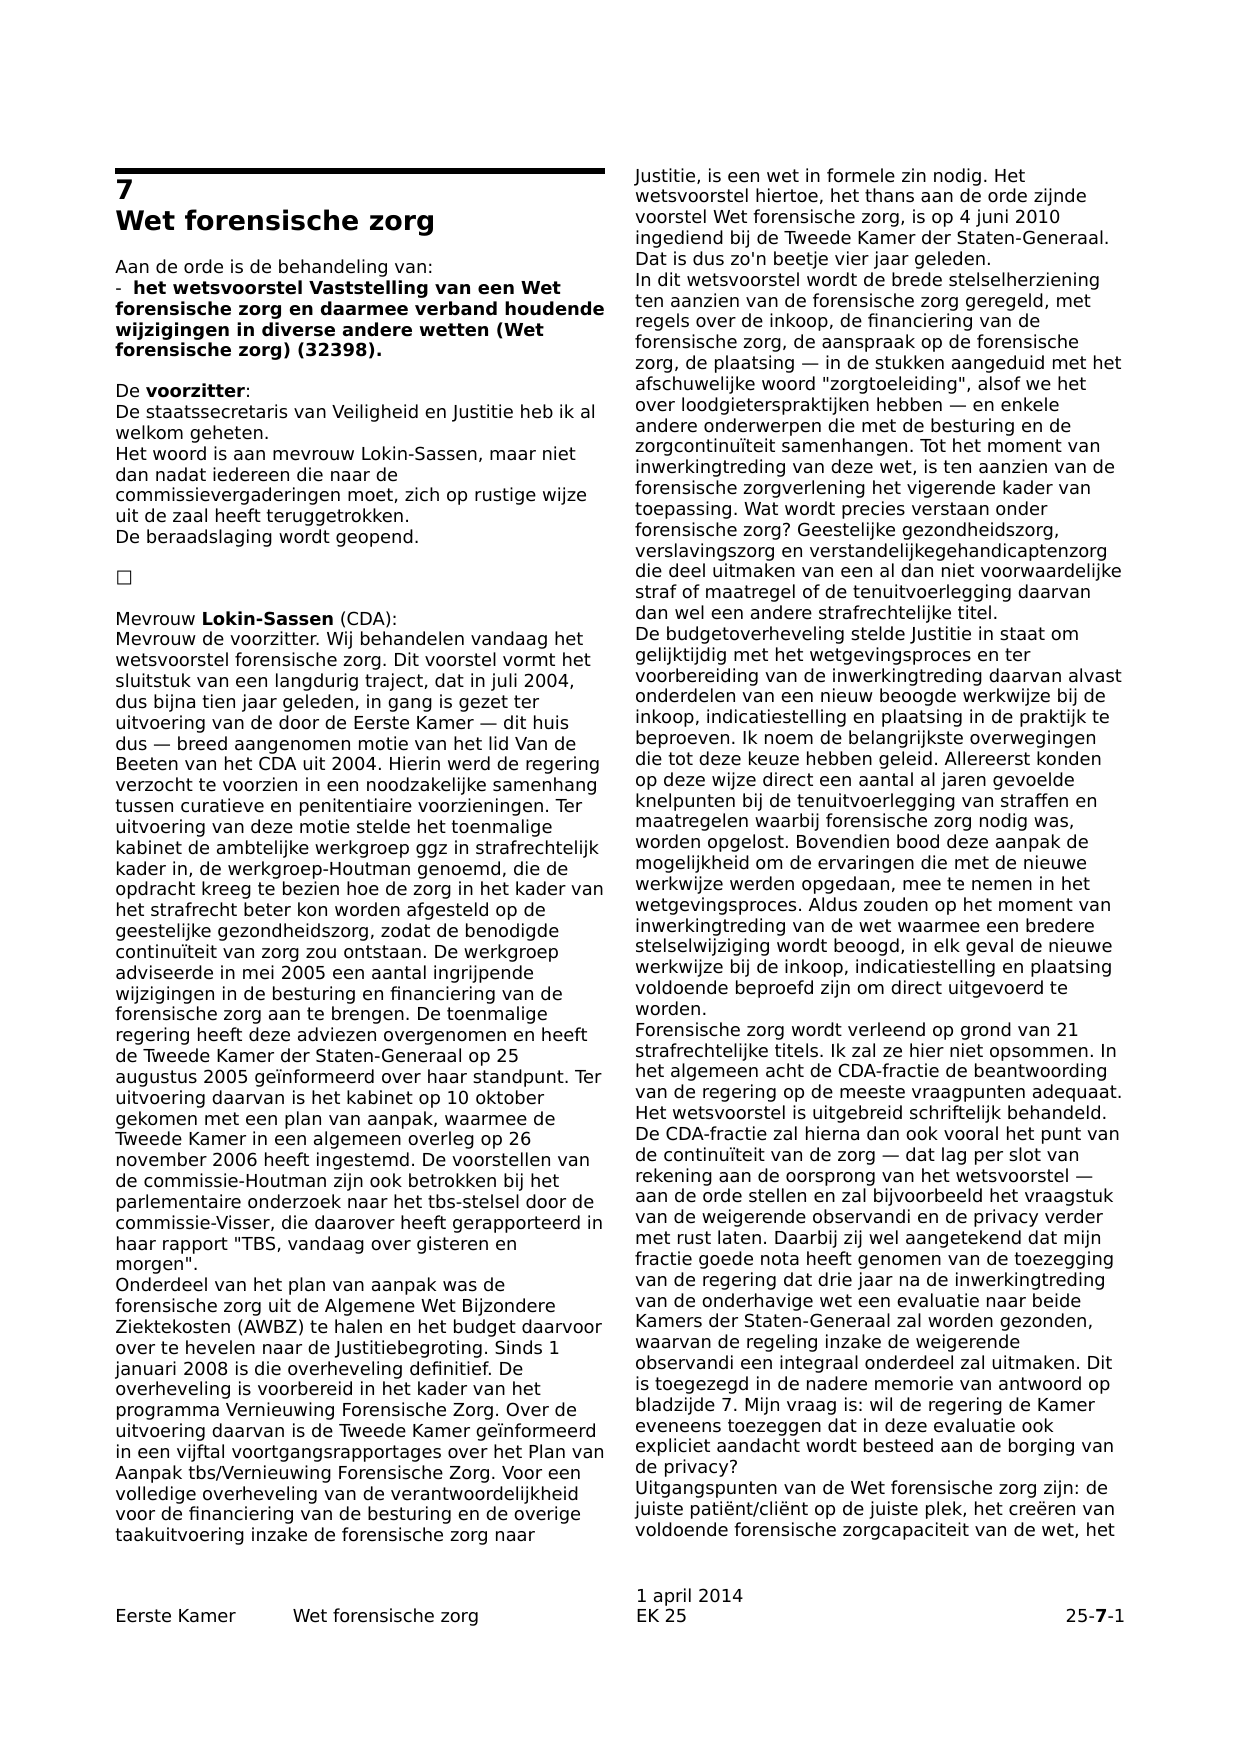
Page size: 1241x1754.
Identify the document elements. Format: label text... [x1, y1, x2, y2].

title 7 Wet forensische zorg [115, 174, 605, 237]
list het wetsvoorstel Vaststelling van een Wet forensische zorg en daarmee verband houdende wijzigingen in diverse andere wetten (Wet forensische zorg) (32398). [115, 278, 605, 361]
text Mevrouw de voorzitter. Wij behandelen vandaag het wetsvoorstel forensische zorg. Dit voorstel vormt het sluitstuk van een langdurig traject, dat in juli 2004, dus bijna tien jaar geleden, in gang is gezet ter uitvoering van de door de Eerste Kamer — dit huis dus — breed aangenomen motie van het lid Van de Beeten van het CDA uit 2004. Hierin werd de regering verzocht te voorzien in een noodzakelijke samenhang tussen curatieve en penitentiaire voorzieningen. Ter uitvoering van deze motie stelde het toenmalige kabinet de ambtelijke werkgroep ggz in strafrechtelijk kader in, de werkgroep-Houtman genoemd, die de opdracht kreeg te bezien hoe de zorg in het kader van het strafrecht beter kon worden afgesteld op de geestelijke gezondheidszorg, zodat de benodigde continuïteit van zorg zou ontstaan. De werkgroep adviseerde in mei 2005 een aantal ingrijpende wijzigingen in de besturing en financiering van de forensische zorg aan te brengen. De toenmalige regering heeft deze adviezen overgenomen en heeft de Tweede Kamer der Staten-Generaal op 25 augustus 2005 geïnformeerd over haar standpunt. Ter uitvoering daarvan is het kabinet op 10 oktober gekomen met een plan van aanpak, waarmee de Tweede Kamer in een algemeen overleg op 26 november 2006 heeft ingestemd. De voorstellen van de commissie-Houtman zijn ook betrokken bij het parlementaire onderzoek naar het tbs-stelsel door de commissie-Visser, die daarover heeft gerapporteerd in haar rapport "TBS, vandaag over gisteren en morgen". [115, 629, 605, 1275]
text De beraadslaging wordt geopend. [115, 527, 605, 548]
text Aan de orde is de behandeling van: [115, 257, 605, 278]
text ⬜ [115, 568, 605, 588]
text Mevrouw Lokin-Sassen (CDA): [115, 608, 605, 629]
text Onderdeel van het plan van aanpak was de forensische zorg uit de Algemene Wet Bijzondere Ziektekosten (AWBZ) te halen en het budget daarvoor over te hevelen naar de Justitiebegroting. Sinds 1 januari 2008 is die overheveling definitief. De overheveling is voorbereid in het kader van het programma Vernieuwing Forensische Zorg. Over de uitvoering daarvan is de Tweede Kamer geïnformeerd in een vijftal voortgangsrapportages over het Plan van Aanpak tbs/Vernieuwing Forensische Zorg. Voor een volledige overheveling van de verantwoordelijkheid voor de financiering van de besturing en de overige taakuitvoering inzake de forensische zorg naar [115, 1275, 605, 1546]
text De voorzitter: [115, 381, 605, 402]
text In dit wetsvoorstel wordt de brede stelselherziening ten aanzien van de forensische zorg geregeld, met regels over de inkoop, de financiering van de forensische zorg, de aanspraak op de forensische zorg, de plaatsing — in de stukken aangeduid met het afschuwelijke woord "zorgtoeleiding", alsof we het over loodgieterspraktijken hebben — en enkele andere onderwerpen die met de besturing en de zorgcontinuïteit samenhangen. Tot het moment van inwerkingtreding van deze wet, is ten aanzien van de forensische zorgverlening het vigerende kader van toepassing. Wat wordt precies verstaan onder forensische zorg? Geestelijke gezondheidszorg, verslavingszorg en verstandelijkegehandicaptenzorg die deel uitmaken van een al dan niet voorwaardelijke straf of maatregel of de tenuitvoerlegging daarvan dan wel een andere strafrechtelijke titel. [635, 269, 1125, 624]
text Forensische zorg wordt verleend op grond van 21 strafrechtelijke titels. Ik zal ze hier niet opsommen. In het algemeen acht de CDA-fractie de beantwoording van de regering op de meeste vraagpunten adequaat. Het wetsvoorstel is uitgebreid schriftelijk behandeld. De CDA-fractie zal hierna dan ook vooral het punt van de continuïteit van de zorg — dat lag per slot van rekening aan de oorsprong van het wetsvoorstel — aan de orde stellen en zal bijvoorbeeld het vraagstuk van de weigerende observandi en de privacy verder met rust laten. Daarbij zij wel aangetekend dat mijn fractie goede nota heeft genomen van de toezegging van de regering dat drie jaar na de inwerkingtreding van de onderhavige wet een evaluatie naar beide Kamers der Staten-Generaal zal worden gezonden, waarvan de regeling inzake de weigerende observandi een integraal onderdeel zal uitmaken. Dit is toegezegd in de nadere memorie van antwoord op bladzijde 7. Mijn vraag is: wil de regering de Kamer eveneens toezeggen dat in deze evaluatie ook expliciet aandacht wordt besteed aan de borging van de privacy? [635, 1019, 1125, 1478]
text Justitie, is een wet in formele zin nodig. Het wetsvoorstel hiertoe, het thans aan de orde zijnde voorstel Wet forensische zorg, is op 4 juni 2010 ingediend bij de Tweede Kamer der Staten-Generaal. Dat is dus zo'n beetje vier jaar geleden. [635, 165, 1125, 269]
text De budgetoverheveling stelde Justitie in staat om gelijktijdig met het wetgevingsproces en ter voorbereiding van de inwerkingtreding daarvan alvast onderdelen van een nieuw beoogde werkwijze bij de inkoop, indicatiestelling en plaatsing in de praktijk te beproeven. Ik noem de belangrijkste overwegingen die tot deze keuze hebben geleid. Allereerst konden op deze wijze direct een aantal al jaren gevoelde knelpunten bij de tenuitvoerlegging van straffen en maatregelen waarbij forensische zorg nodig was, worden opgelost. Bovendien bood deze aanpak de mogelijkheid om de ervaringen die met de nieuwe werkwijze werden opgedaan, mee te nemen in het wetgevingsproces. Aldus zouden op het moment van inwerkingtreding van de wet waarmee een bredere stelselwijziging wordt beoogd, in elk geval de nieuwe werkwijze bij de inkoop, indicatiestelling en plaatsing voldoende beproefd zijn om direct uitgevoerd te worden. [635, 624, 1125, 1019]
text De staatssecretaris van Veiligheid en Justitie heb ik al welkom geheten. [115, 402, 605, 443]
text Het woord is aan mevrouw Lokin-Sassen, maar niet dan nadat iedereen die naar de commissievergaderingen moet, zich op rustige wijze uit de zaal heeft teruggetrokken. [115, 443, 605, 527]
text Uitgangspunten van de Wet forensische zorg zijn: de juiste patiënt/cliënt op de juiste plek, het creëren van voldoende forensische zorgcapaciteit van de wet, het [635, 1478, 1125, 1540]
